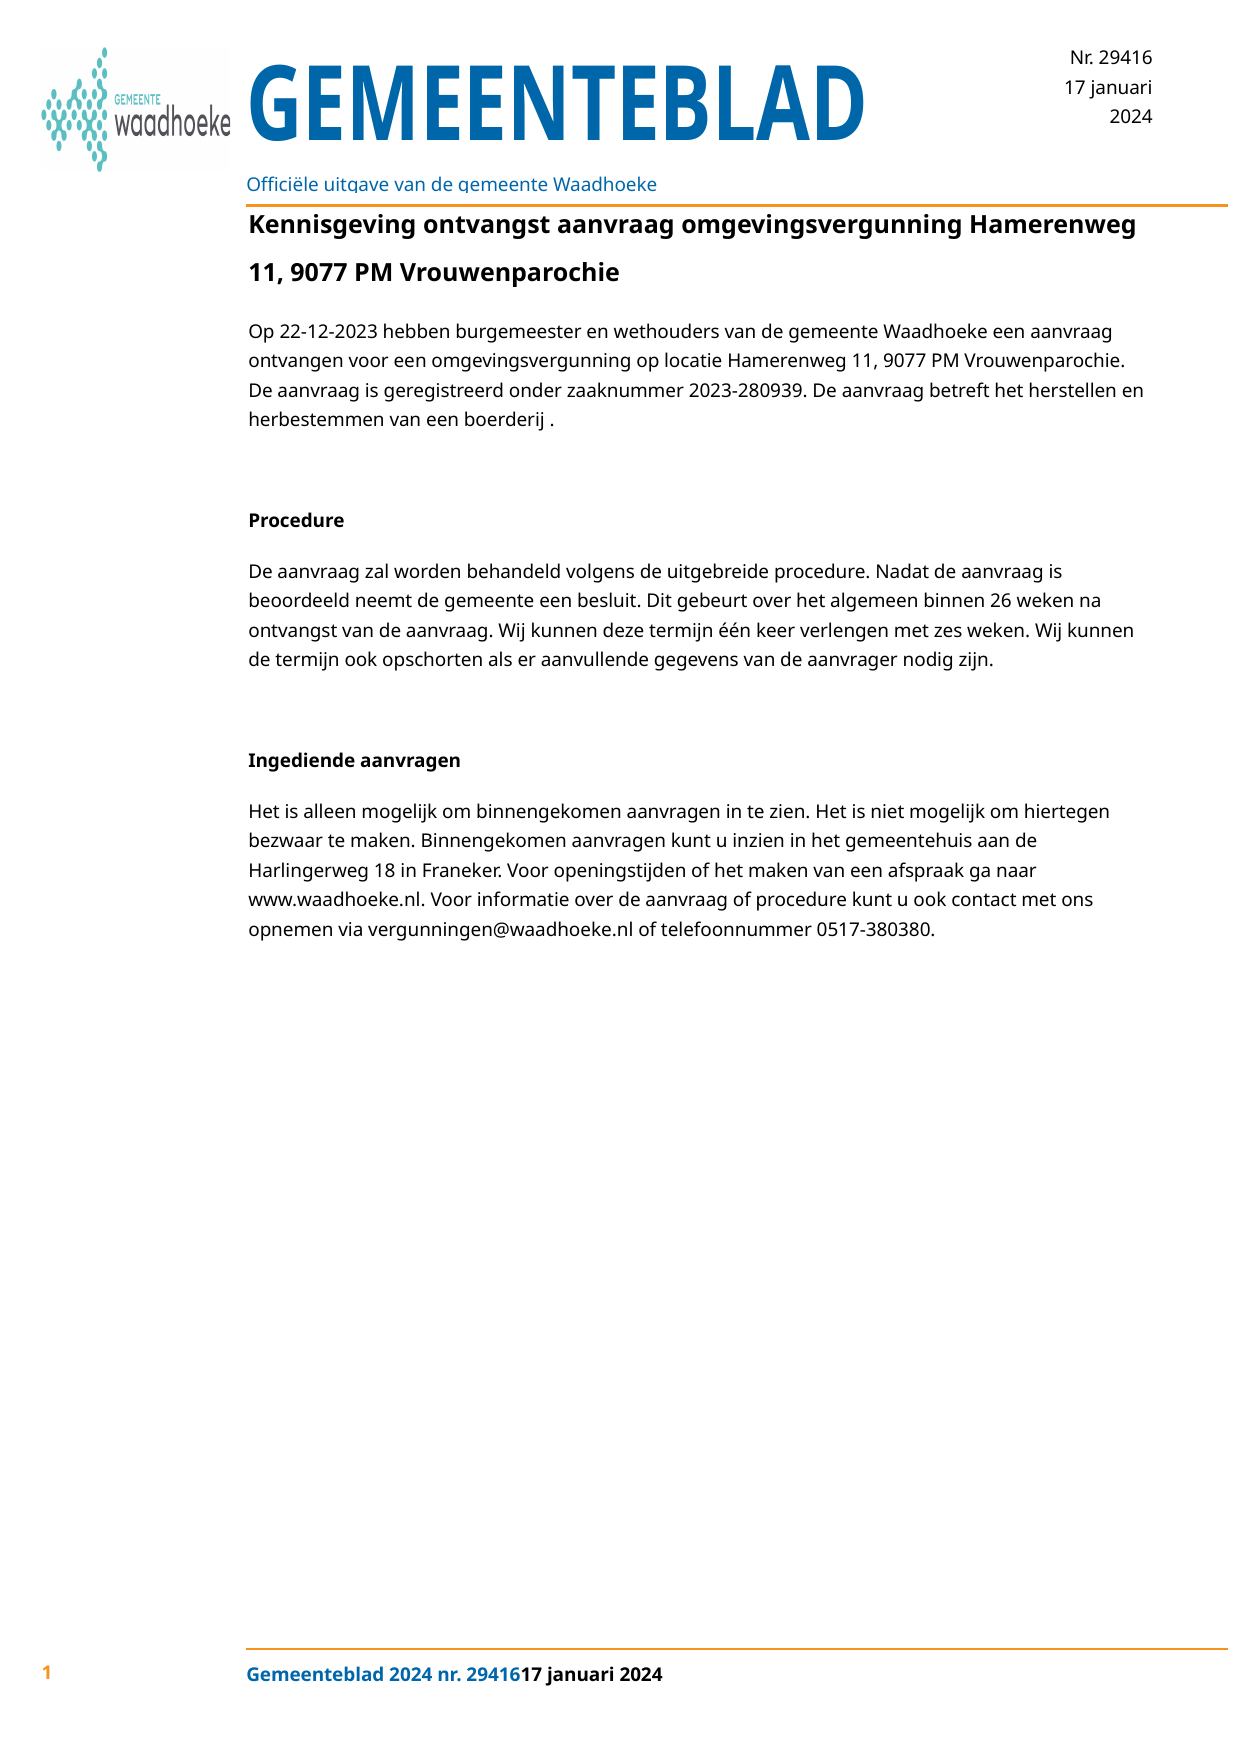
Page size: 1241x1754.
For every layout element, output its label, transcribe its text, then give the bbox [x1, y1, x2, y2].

text Procedure [248, 507, 1152, 533]
text Op 22-12-2023 hebben burgemeester en wethouders van de gemeente Waadhoeke een aanvraag ontvangen voor een omgevingsvergunning op locatie Hamerenweg 11, 9077 PM Vrouwenparochie. De aanvraag is geregistreerd onder zaaknummer 2023-280939. De aanvraag betreft het herstellen en herbestemmen van een boerderij . [248, 318, 1152, 432]
picture [41, 47, 231, 172]
text Het is alleen mogelijk om binnengekomen aanvragen in te zien. Het is niet mogelijk om hiertegen bezwaar te maken. Binnengekomen aanvragen kunt u inzien in het gemeentehuis aan de Harlingerweg 18 in Franeker. Voor openingstijden of het maken van een afspraak ga naar www.waadhoeke.nl. Voor informatie over de aanvraag of procedure kunt u ook contact met ons opnemen via vergunningen@waadhoeke.nl of telefoonnummer 0517-380380. [248, 798, 1152, 942]
text Ingediende aanvragen [248, 747, 1152, 773]
text De aanvraag zal worden behandeld volgens de uitgebreide procedure. Nadat de aanvraag is beoordeeld neemt de gemeente een besluit. Dit gebeurt over het algemeen binnen 26 weken na ontvangst van de aanvraag. Wij kunnen deze termijn één keer verlengen met zes weken. Wij kunnen de termijn ook opschorten als er aanvullende gegevens van de aanvrager nodig zijn. [248, 558, 1152, 672]
text Kennisgeving ontvangst aanvraag omgevingsvergunning Hamerenweg 11, 9077 PM Vrouwenparochie [248, 207, 1152, 288]
